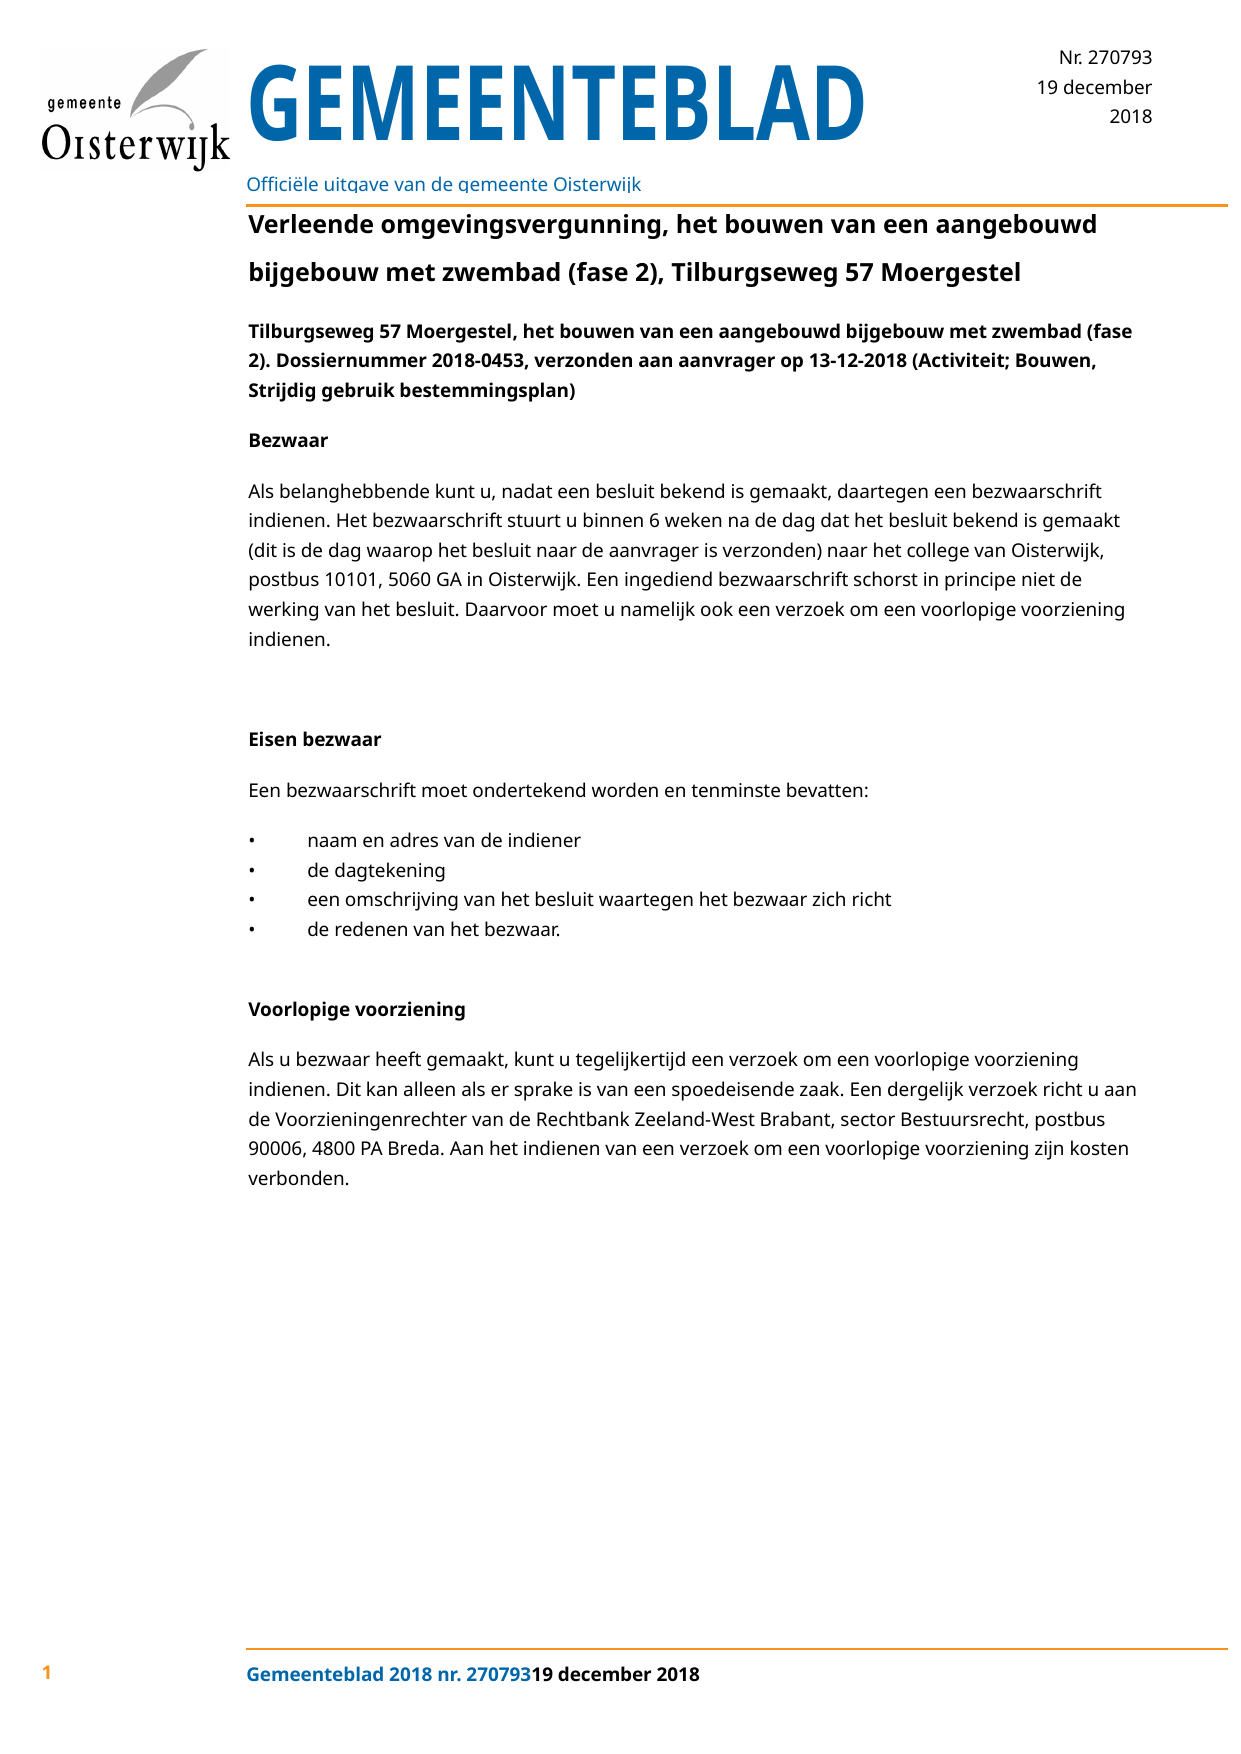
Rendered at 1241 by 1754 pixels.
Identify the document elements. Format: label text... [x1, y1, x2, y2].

text Bezwaar [248, 427, 1152, 453]
text Een bezwaarschrift moet ondertekend worden en tenminste bevatten: [248, 777, 1152, 803]
text Eisen bezwaar [248, 727, 1152, 752]
text Voorlopige voorziening [248, 996, 1152, 1022]
list de dagtekening [248, 857, 1152, 883]
text Als belanghebbende kunt u, nadat een besluit bekend is gemaakt, daartegen een bezwaarschrift indienen. Het bezwaarschrift stuurt u binnen 6 weken na de dag dat het besluit bekend is gemaakt (dit is de dag waarop het besluit naar de aanvrager is verzonden) naar het college van Oisterwijk, postbus 10101, 5060 GA in Oisterwijk. Een ingediend bezwaarschrift schorst in principe niet de werking van het besluit. Daarvoor moet u namelijk ook een verzoek om een voorlopige voorziening indienen. [248, 478, 1152, 652]
list de redenen van het bezwaar. [248, 916, 1152, 942]
text Tilburgseweg 57 Moergestel, het bouwen van een aangebouwd bijgebouw met zwembad (fase 2). Dossiernummer 2018-0453, verzonden aan aanvrager op 13-12-2018 (Activiteit; Bouwen, Strijdig gebruik bestemmingsplan) [248, 318, 1152, 403]
list naam en adres van de indiener [248, 827, 1152, 853]
picture [41, 47, 231, 172]
list een omschrijving van het besluit waartegen het bezwaar zich richt [248, 887, 1152, 912]
text Verleende omgevingsvergunning, het bouwen van een aangebouwd bijgebouw met zwembad (fase 2), Tilburgseweg 57 Moergestel [248, 207, 1152, 288]
text Als u bezwaar heeft gemaakt, kunt u tegelijkertijd een verzoek om een voorlopige voorziening indienen. Dit kan alleen als er sprake is van een spoedeisende zaak. Een dergelijk verzoek richt u aan de Voorzieningenrechter van de Rechtbank Zeeland-West Brabant, sector Bestuursrecht, postbus 90006, 4800 PA Breda. Aan het indienen van een verzoek om een voorlopige voorziening zijn kosten verbonden. [248, 1047, 1152, 1191]
